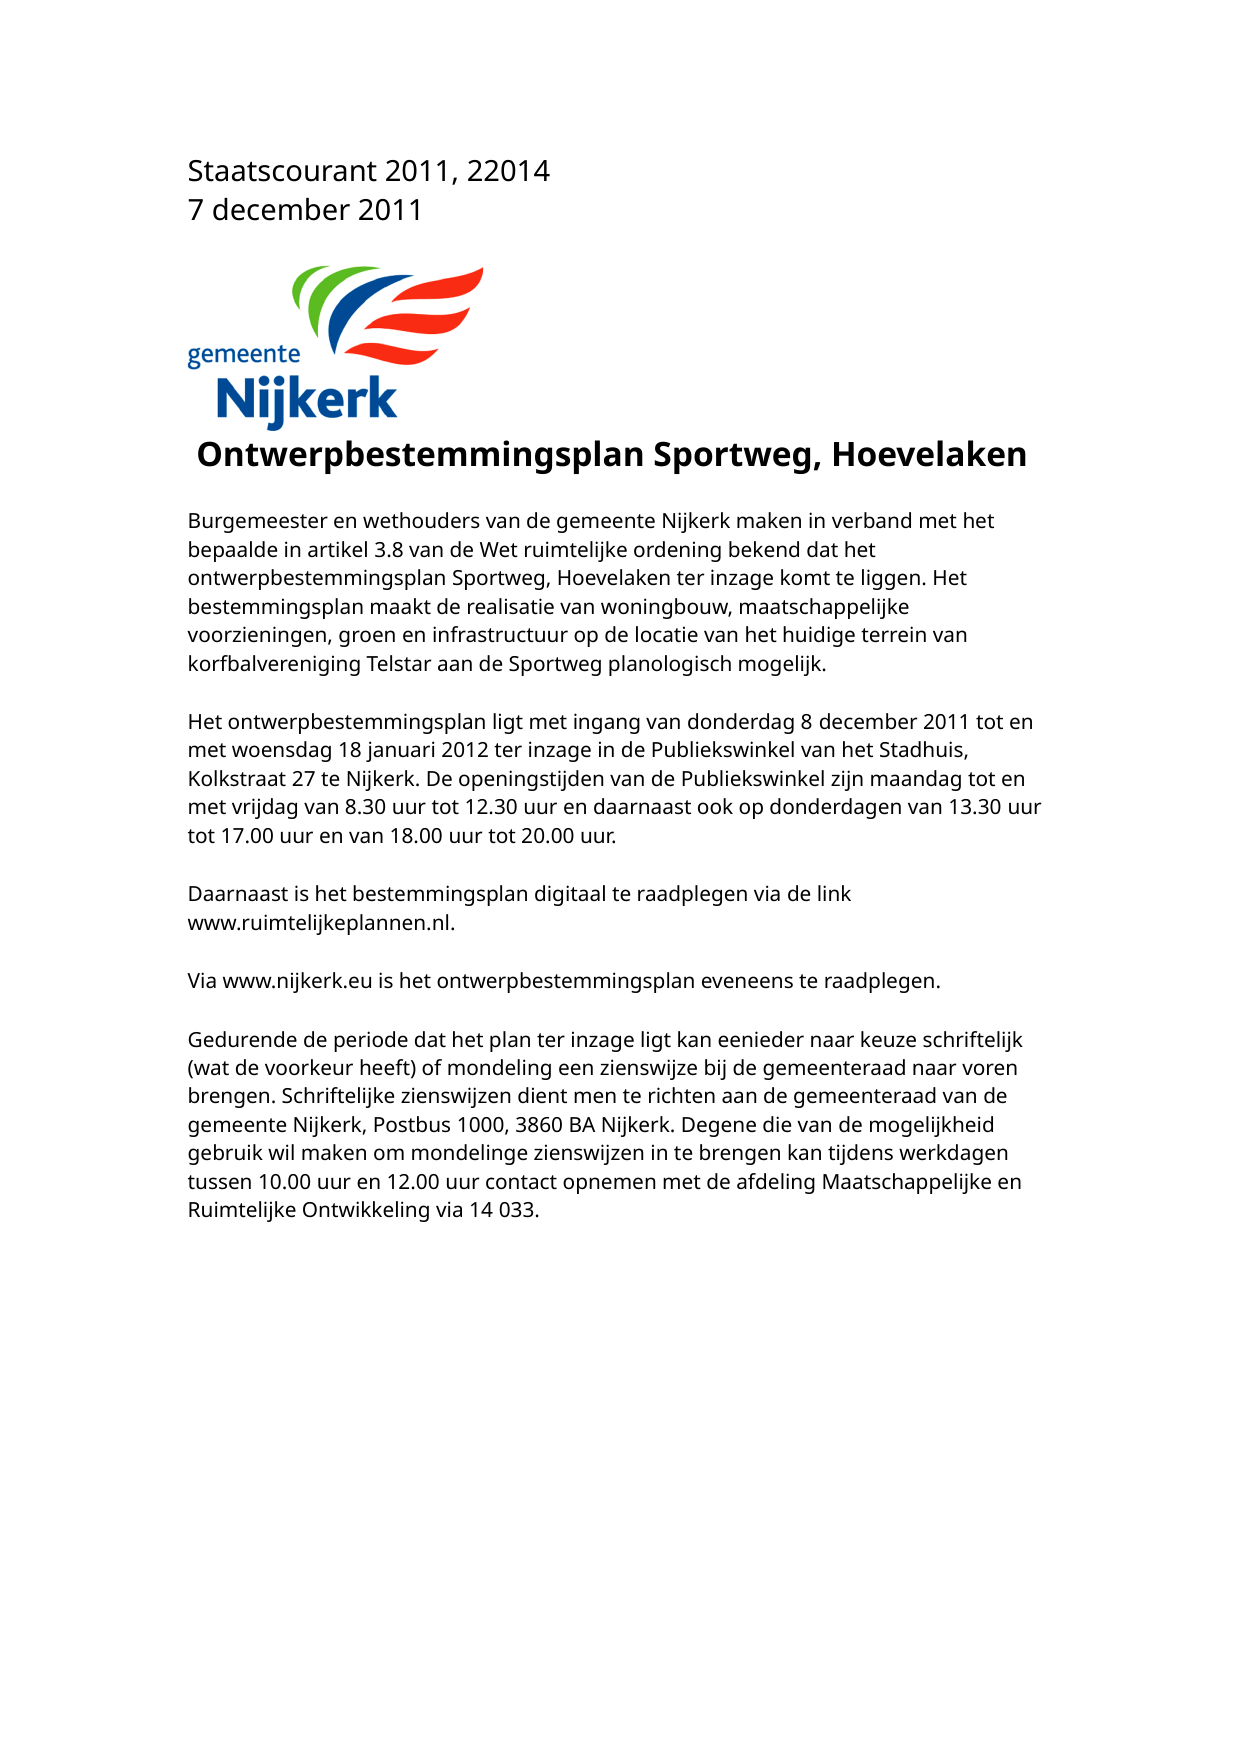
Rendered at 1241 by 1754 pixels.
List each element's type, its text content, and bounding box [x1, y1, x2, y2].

text Staatscourant 2011, 22014 [187, 150, 1053, 190]
text Het ontwerpbestemmingsplan ligt met ingang van donderdag 8 december 2011 tot en met woensdag 18 januari 2012 ter inzage in de Publiekswinkel van het Stadhuis, Kolkstraat 27 te Nijkerk. De openingstijden van de Publiekswinkel zijn maandag tot en met vrijdag van 8.30 uur tot 12.30 uur en daarnaast ook op donderdagen van 13.30 uur tot 17.00 uur en van 18.00 uur tot 20.00 uur. [187, 707, 1053, 849]
text Daarnaast is het bestemmingsplan digitaal te raadplegen via de link www.ruimtelijkeplannen.nl. [187, 879, 1053, 936]
text Burgemeester en wethouders van de gemeente Nijkerk maken in verband met het bepaalde in artikel 3.8 van de Wet ruimtelijke ordening bekend dat het ontwerpbestemmingsplan Sportweg, Hoevelaken ter inzage komt te liggen. Het bestemmingsplan maakt de realisatie van woningbouw, maatschappelijke voorzieningen, groen en infrastructuur op de locatie van het huidige terrein van korfbalvereniging Telstar aan de Sportweg planologisch mogelijk. [187, 507, 1053, 677]
text 7 december 2011 [187, 190, 1053, 229]
picture [187, 258, 484, 431]
text Gedurende de periode dat het plan ter inzage ligt kan eenieder naar keuze schriftelijk (wat de voorkeur heeft) of mondeling een zienswijze bij de gemeenteraad naar voren brengen. Schriftelijke zienswijzen dient men te richten aan de gemeenteraad van de gemeente Nijkerk, Postbus 1000, 3860 BA Nijkerk. Degene die van de mogelijkheid gebruik wil maken om mondelinge zienswijzen in te brengen kan tijdens werkdagen tussen 10.00 uur en 12.00 uur contact opnemen met de afdeling Maatschappelijke en Ruimtelijke Ontwikkeling via 14 033. [187, 1025, 1053, 1224]
text Via www.nijkerk.eu is het ontwerpbestemmingsplan eveneens te raadplegen. [187, 966, 1053, 995]
subtitle Ontwerpbestemmingsplan Sportweg, Hoevelaken [187, 271, 1053, 477]
